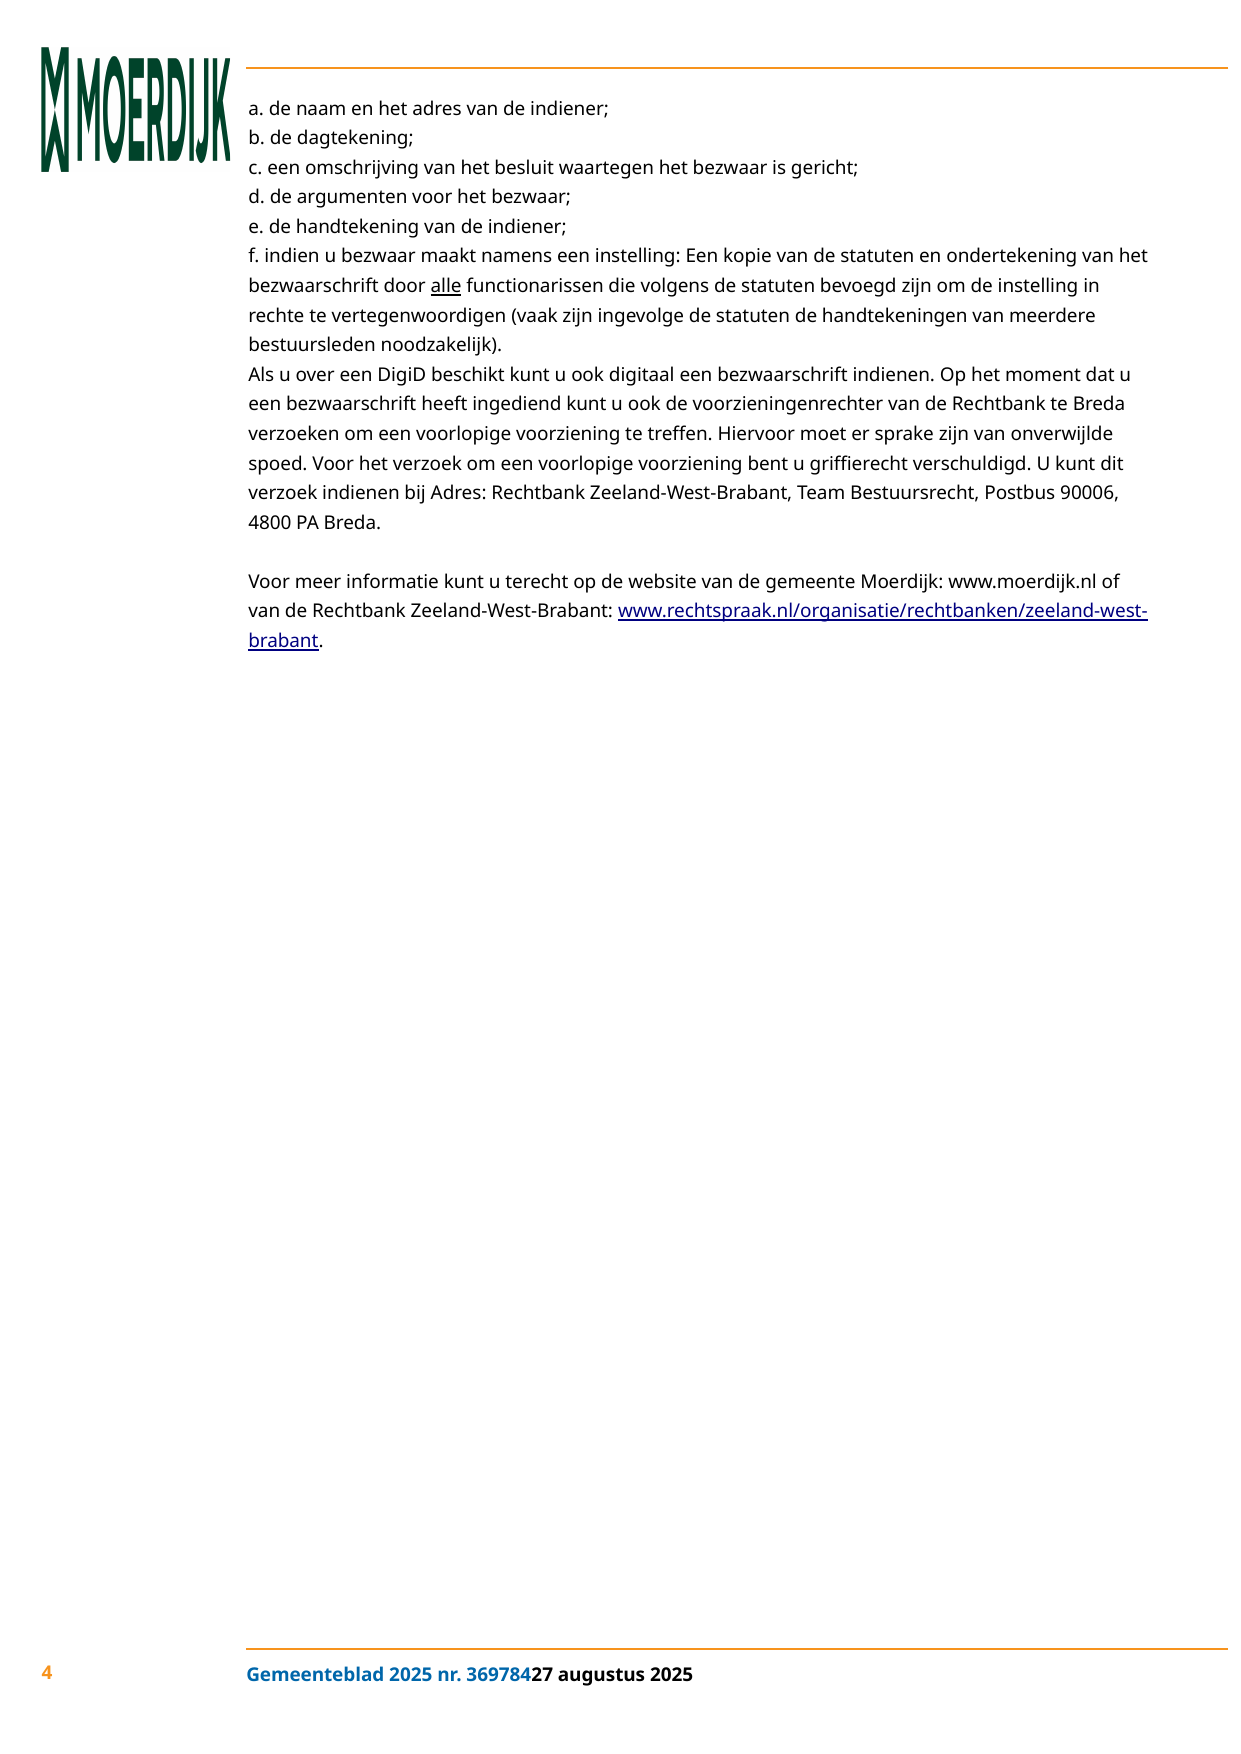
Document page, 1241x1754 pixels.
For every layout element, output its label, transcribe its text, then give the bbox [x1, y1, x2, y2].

picture [41, 47, 231, 172]
text Voor meer informatie kunt u terecht op de website van de gemeente Moerdijk: www.moerdijk.nl of van de Rechtbank Zeeland-West-Brabant: www.rechtspraak.nl/organisatie/rechtbanken/zeeland-west-brabant. [248, 568, 1152, 653]
text e. de handtekening van de indiener; [248, 213, 1152, 239]
text a. de naam en het adres van de indiener; [248, 95, 1152, 121]
text c. een omschrijving van het besluit waartegen het bezwaar is gericht; [248, 154, 1152, 180]
text b. de dagtekening; [248, 124, 1152, 150]
text f. indien u bezwaar maakt namens een instelling: Een kopie van de statuten en ondertekening van het bezwaarschrift door alle functionarissen die volgens de statuten bevoegd zijn om de instelling in rechte te vertegenwoordigen (vaak zijn ingevolge de statuten de handtekeningen van meerdere bestuursleden noodzakelijk). [248, 243, 1152, 357]
text d. de argumenten voor het bezwaar; [248, 183, 1152, 209]
text Als u over een DigiD beschikt kunt u ook digitaal een bezwaarschrift indienen. Op het moment dat u een bezwaarschrift heeft ingediend kunt u ook de voorzieningenrechter van de Rechtbank te Breda verzoeken om een voorlopige voorziening te treffen. Hiervoor moet er sprake zijn van onverwijlde spoed. Voor het verzoek om een voorlopige voorziening bent u griffierecht verschuldigd. U kunt dit verzoek indienen bij Adres: Rechtbank Zeeland-West-Brabant, Team Bestuursrecht, Postbus 90006, 4800 PA Breda. [248, 361, 1152, 535]
